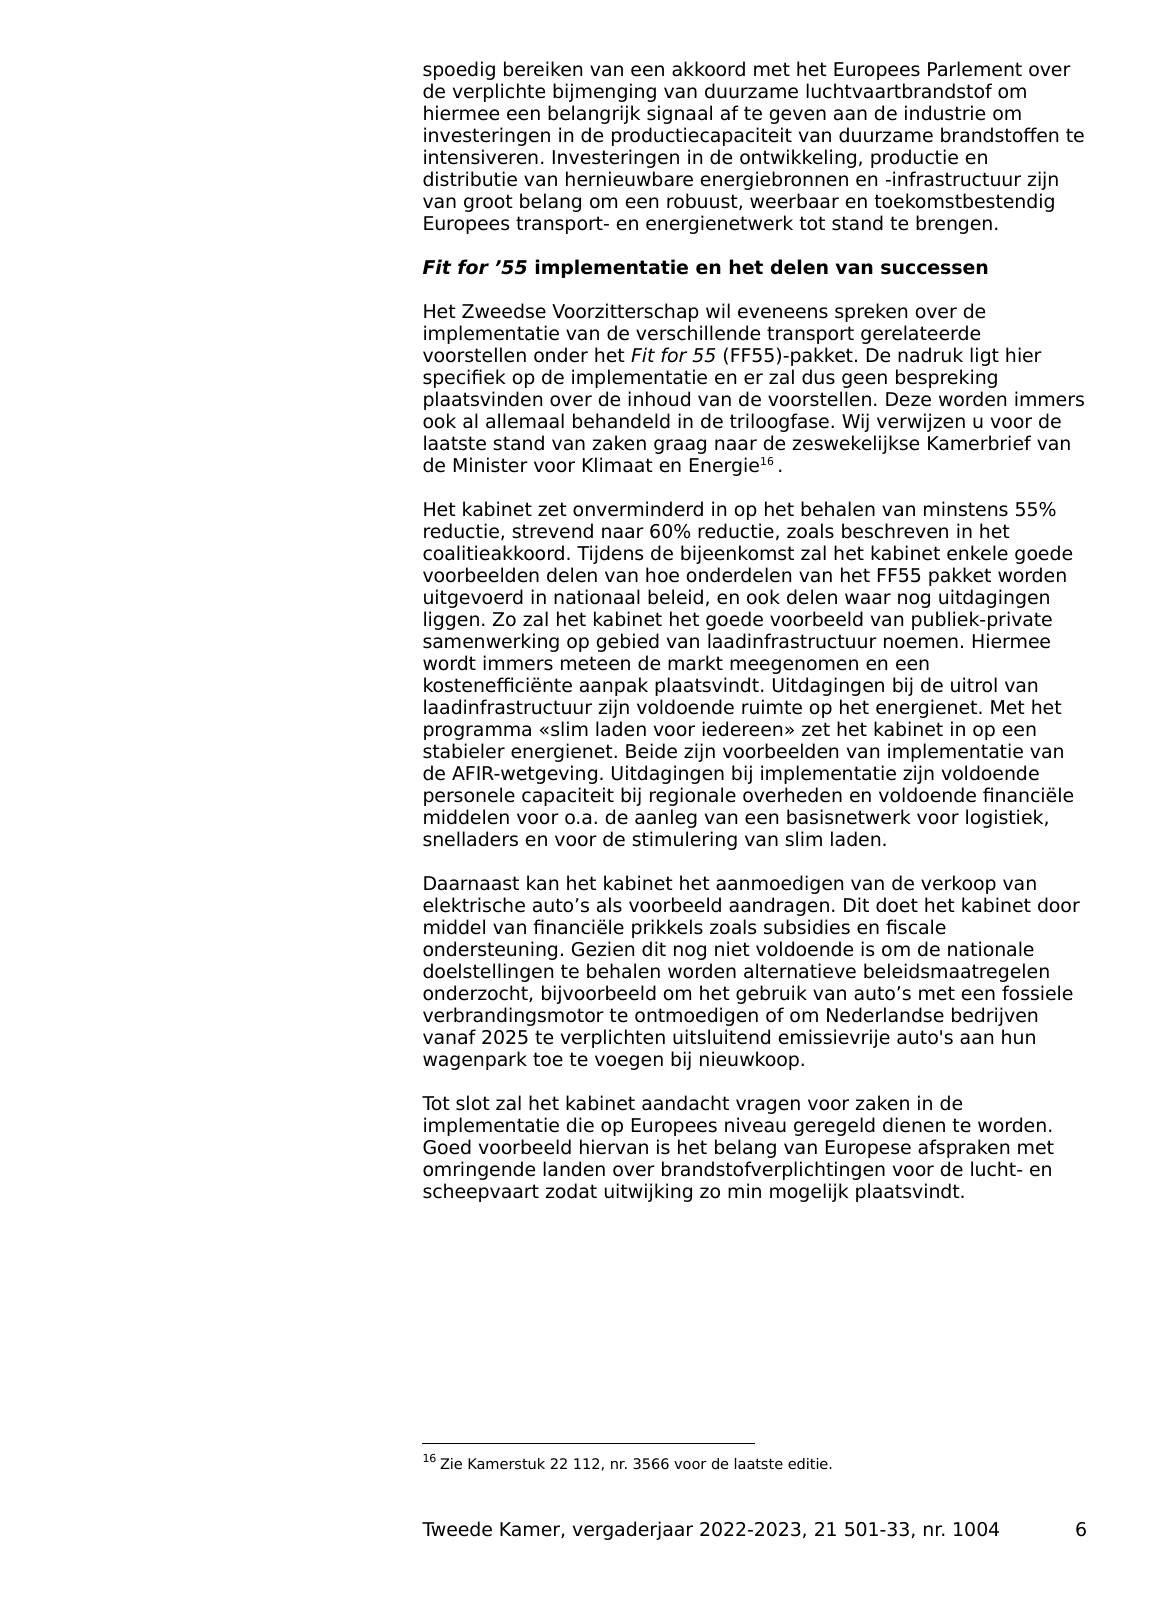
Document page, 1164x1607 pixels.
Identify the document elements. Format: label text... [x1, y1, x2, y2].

text Het kabinet zet onverminderd in op het behalen van minstens 55% reductie, strevend naar 60% reductie, zoals beschreven in het coalitieakkoord. Tijdens de bijeenkomst zal het kabinet enkele goede voorbeelden delen van hoe onderdelen van het FF55 pakket worden uitgevoerd in nationaal beleid, en ook delen waar nog uitdagingen liggen. Zo zal het kabinet het goede voorbeeld van publiek-private samenwerking op gebied van laadinfrastructuur noemen. Hiermee wordt immers meteen de markt meegenomen en een kostenefficiënte aanpak plaatsvindt. Uitdagingen bij de uitrol van laadinfrastructuur zijn voldoende ruimte op het energienet. Met het programma «slim laden voor iedereen» zet het kabinet in op een stabieler energienet. Beide zijn voorbeelden van implementatie van de AFIR-wetgeving. Uitdagingen bij implementatie zijn voldoende personele capaciteit bij regionale overheden en voldoende financiële middelen voor o.a. de aanleg van een basisnetwerk voor logistiek, snelladers en voor de stimulering van slim laden. [422, 499, 1087, 851]
subtitle Fit for ’55 implementatie en het delen van successen [422, 257, 1087, 279]
text Daarnaast kan het kabinet het aanmoedigen van de verkoop van elektrische auto’s als voorbeeld aandragen. Dit doet het kabinet door middel van financiële prikkels zoals subsidies en fiscale ondersteuning. Gezien dit nog niet voldoende is om de nationale doelstellingen te behalen worden alternatieve beleidsmaatregelen onderzocht, bijvoorbeeld om het gebruik van auto’s met een fossiele verbrandingsmotor te ontmoedigen of om Nederlandse bedrijven vanaf 2025 te verplichten uitsluitend emissievrije auto's aan hun wagenpark toe te voegen bij nieuwkoop. [422, 873, 1087, 1071]
text Het Zweedse Voorzitterschap wil eveneens spreken over de implementatie van de verschillende transport gerelateerde voorstellen onder het Fit for 55 (FF55)-pakket. De nadruk ligt hier specifiek op de implementatie en er zal dus geen bespreking plaatsvinden over de inhoud van de voorstellen. Deze worden immers ook al allemaal behandeld in de triloogfase. Wij verwijzen u voor de laatste stand van zaken graag naar de zeswekelijkse Kamerbrief van de Minister voor Klimaat en Energie. [422, 301, 1087, 477]
text spoedig bereiken van een akkoord met het Europees Parlement over de verplichte bijmenging van duurzame luchtvaartbrandstof om hiermee een belangrijk signaal af te geven aan de industrie om investeringen in de productiecapaciteit van duurzame brandstoffen te intensiveren. Investeringen in de ontwikkeling, productie en distributie van hernieuwbare energiebronnen en -infrastructuur zijn van groot belang om een robuust, weerbaar en toekomstbestendig Europees transport- en energienetwerk tot stand te brengen. [422, 59, 1087, 235]
text Tot slot zal het kabinet aandacht vragen voor zaken in de implementatie die op Europees niveau geregeld dienen te worden. Goed voorbeeld hiervan is het belang van Europese afspraken met omringende landen over brandstofverplichtingen voor de lucht- en scheepvaart zodat uitwijking zo min mogelijk plaatsvindt. [422, 1093, 1087, 1203]
text Zie Kamerstuk 22 112, nr. 3566 voor de laatste editie. [422, 1452, 1087, 1474]
